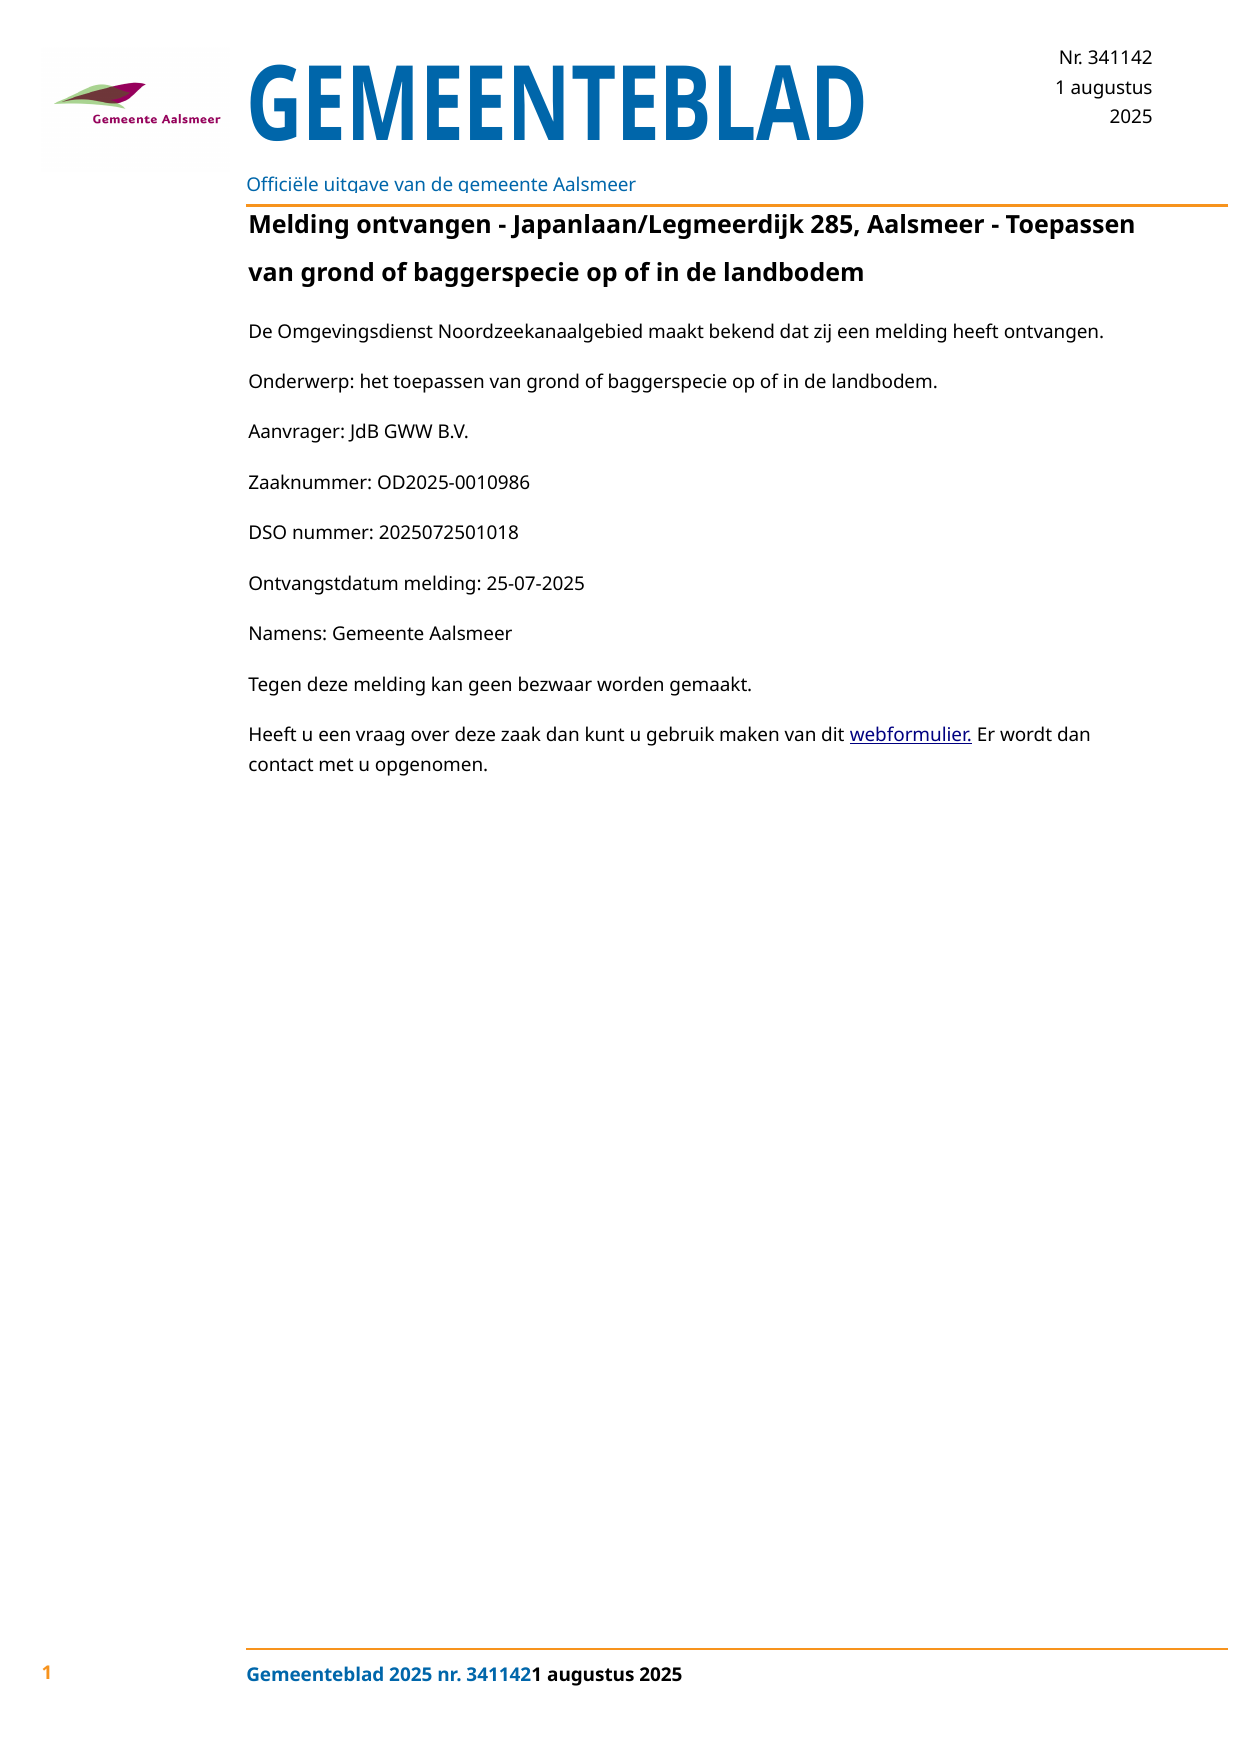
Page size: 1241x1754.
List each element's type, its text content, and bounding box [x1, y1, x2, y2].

text De Omgevingsdienst Noordzeekanaalgebied maakt bekend dat zij een melding heeft ontvangen. [248, 318, 1152, 344]
text Heeft u een vraag over deze zaak dan kunt u gebruik maken van dit webformulier. Er wordt dan contact met u opgenomen. [248, 721, 1152, 777]
text Melding ontvangen - Japanlaan/Legmeerdijk 285, Aalsmeer - Toepassen van grond of baggerspecie op of in de landbodem [248, 207, 1152, 288]
text Aanvrager: JdB GWW B.V. [248, 419, 1152, 444]
text Ontvangstdatum melding: 25-07-2025 [248, 570, 1152, 596]
text Tegen deze melding kan geen bezwaar worden gemaakt. [248, 671, 1152, 697]
picture [41, 47, 231, 172]
text Zaaknummer: OD2025-0010986 [248, 469, 1152, 495]
text Namens: Gemeente Aalsmeer [248, 620, 1152, 646]
text Onderwerp: het toepassen van grond of baggerspecie op of in de landbodem. [248, 368, 1152, 394]
text DSO nummer: 2025072501018 [248, 519, 1152, 545]
